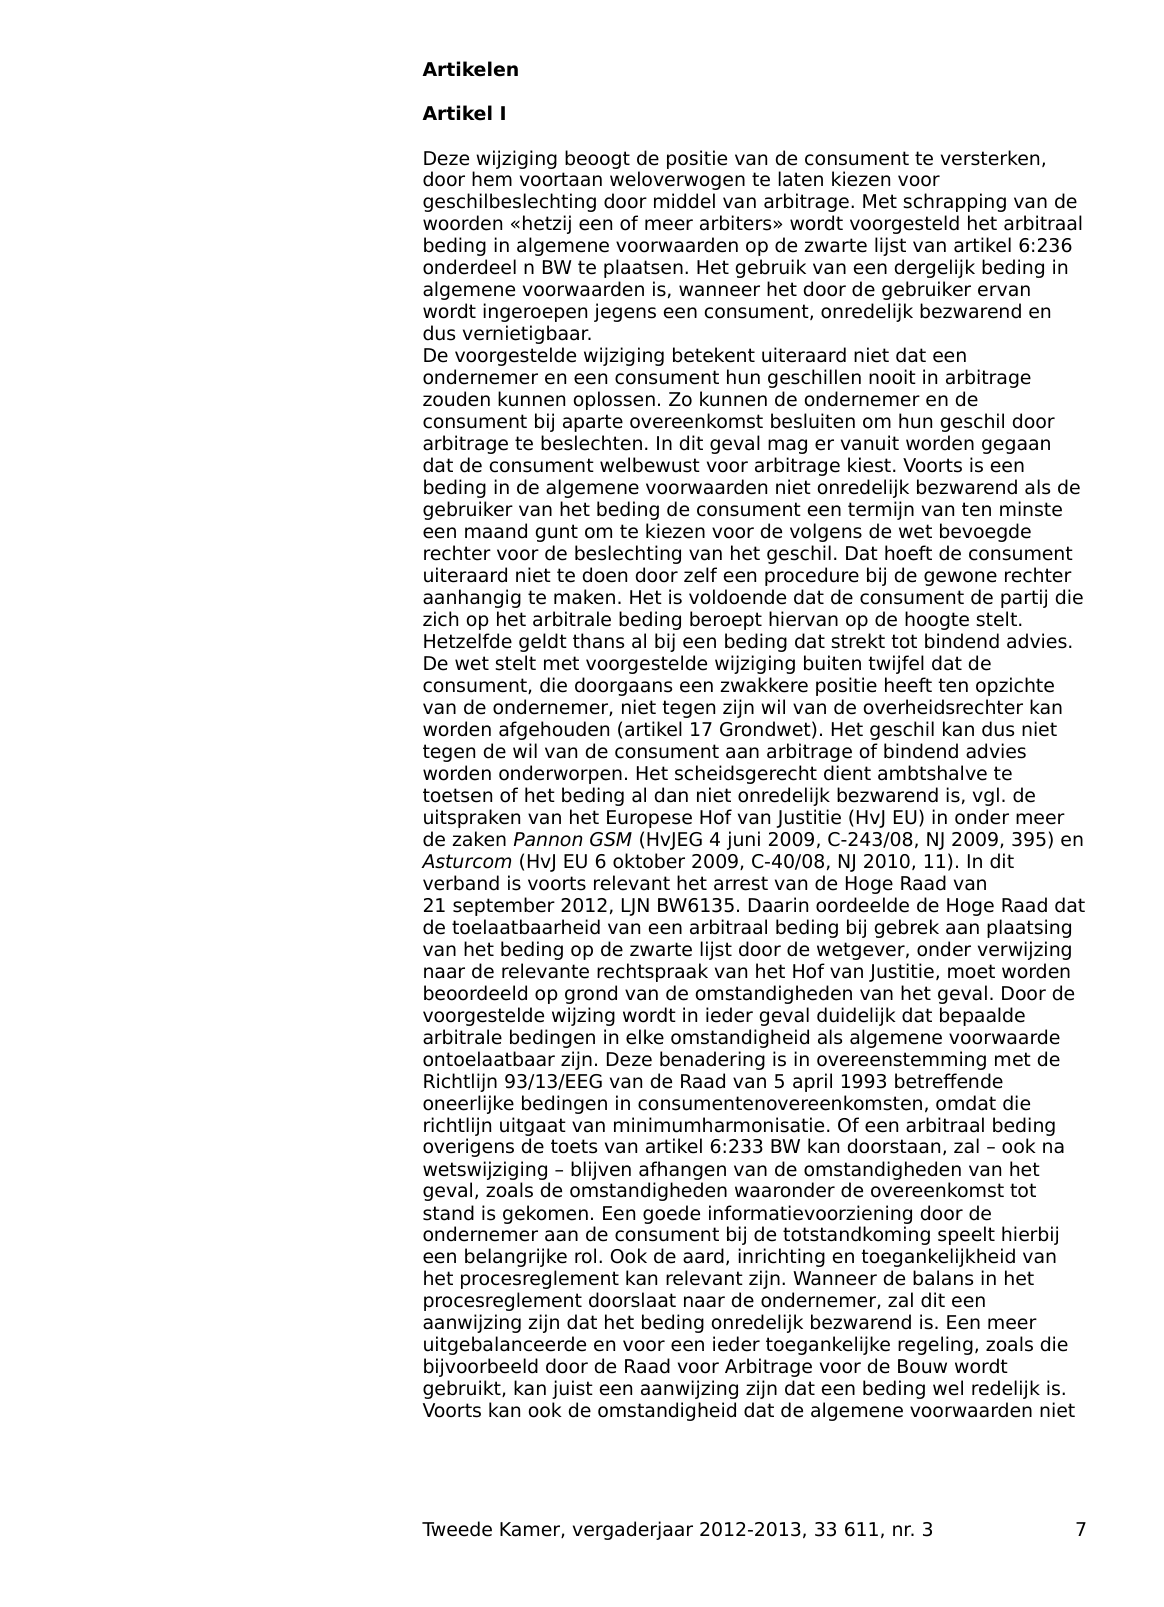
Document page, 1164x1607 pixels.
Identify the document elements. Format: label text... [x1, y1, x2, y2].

text Deze wijziging beoogt de positie van de consument te versterken, door hem voortaan weloverwogen te laten kiezen voor geschilbeslechting door middel van arbitrage. Met schrapping van de woorden «hetzij een of meer arbiters» wordt voorgesteld het arbitraal beding in algemene voorwaarden op de zwarte lijst van artikel 6:236 onderdeel n BW te plaatsen. Het gebruik van een dergelijk beding in algemene voorwaarden is, wanneer het door de gebruiker ervan wordt ingeroepen jegens een consument, onredelijk bezwarend en dus vernietigbaar. [422, 147, 1087, 345]
text De voorgestelde wijziging betekent uiteraard niet dat een ondernemer en een consument hun geschillen nooit in arbitrage zouden kunnen oplossen. Zo kunnen de ondernemer en de consument bij aparte overeenkomst besluiten om hun geschil door arbitrage te beslechten. In dit geval mag er vanuit worden gegaan dat de consument welbewust voor arbitrage kiest. Voorts is een beding in de algemene voorwaarden niet onredelijk bezwarend als de gebruiker van het beding de consument een termijn van ten minste een maand gunt om te kiezen voor de volgens de wet bevoegde rechter voor de beslechting van het geschil. Dat hoeft de consument uiteraard niet te doen door zelf een procedure bij de gewone rechter aanhangig te maken. Het is voldoende dat de consument de partij die zich op het arbitrale beding beroept hiervan op de hoogte stelt. Hetzelfde geldt thans al bij een beding dat strekt tot bindend advies. [422, 345, 1087, 653]
subtitle Artikelen [422, 59, 1087, 81]
subtitle Artikel I [422, 103, 1087, 125]
text De wet stelt met voorgestelde wijziging buiten twijfel dat de consument, die doorgaans een zwakkere positie heeft ten opzichte van de ondernemer, niet tegen zijn wil van de overheidsrechter kan worden afgehouden (artikel 17 Grondwet). Het geschil kan dus niet tegen de wil van de consument aan arbitrage of bindend advies worden onderworpen. Het scheidsgerecht dient ambtshalve te toetsen of het beding al dan niet onredelijk bezwarend is, vgl. de uitspraken van het Europese Hof van Justitie (HvJ EU) in onder meer de zaken Pannon GSM (HvJEG 4 juni 2009, C-243/08, NJ 2009, 395) en Asturcom (HvJ EU 6 oktober 2009, C-40/08, NJ 2010, 11). In dit verband is voorts relevant het arrest van de Hoge Raad van 21 september 2012, LJN BW6135. Daarin oordeelde de Hoge Raad dat de toelaatbaarheid van een arbitraal beding bij gebrek aan plaatsing van het beding op de zwarte lijst door de wetgever, onder verwijzing naar de relevante rechtspraak van het Hof van Justitie, moet worden beoordeeld op grond van de omstandigheden van het geval. Door de voorgestelde wijzing wordt in ieder geval duidelijk dat bepaalde arbitrale bedingen in elke omstandigheid als algemene voorwaarde ontoelaatbaar zijn. Deze benadering is in overeenstemming met de Richtlijn 93/13/EEG van de Raad van 5 april 1993 betreffende oneerlijke bedingen in consumentenovereenkomsten, omdat die richtlijn uitgaat van minimumharmonisatie. Of een arbitraal beding overigens de toets van artikel 6:233 BW kan doorstaan, zal – ook na wetswijziging – blijven afhangen van de omstandigheden van het geval, zoals de omstandigheden waaronder de overeenkomst tot stand is gekomen. Een goede informatievoorziening door de ondernemer aan de consument bij de totstandkoming speelt hierbij een belangrijke rol. Ook de aard, inrichting en toegankelijkheid van het procesreglement kan relevant zijn. Wanneer de balans in het procesreglement doorslaat naar de ondernemer, zal dit een aanwijzing zijn dat het beding onredelijk bezwarend is. Een meer uitgebalanceerde en voor een ieder toegankelijke regeling, zoals die bijvoorbeeld door de Raad voor Arbitrage voor de Bouw wordt gebruikt, kan juist een aanwijzing zijn dat een beding wel redelijk is. Voorts kan ook de omstandigheid dat de algemene voorwaarden niet [422, 653, 1087, 1422]
